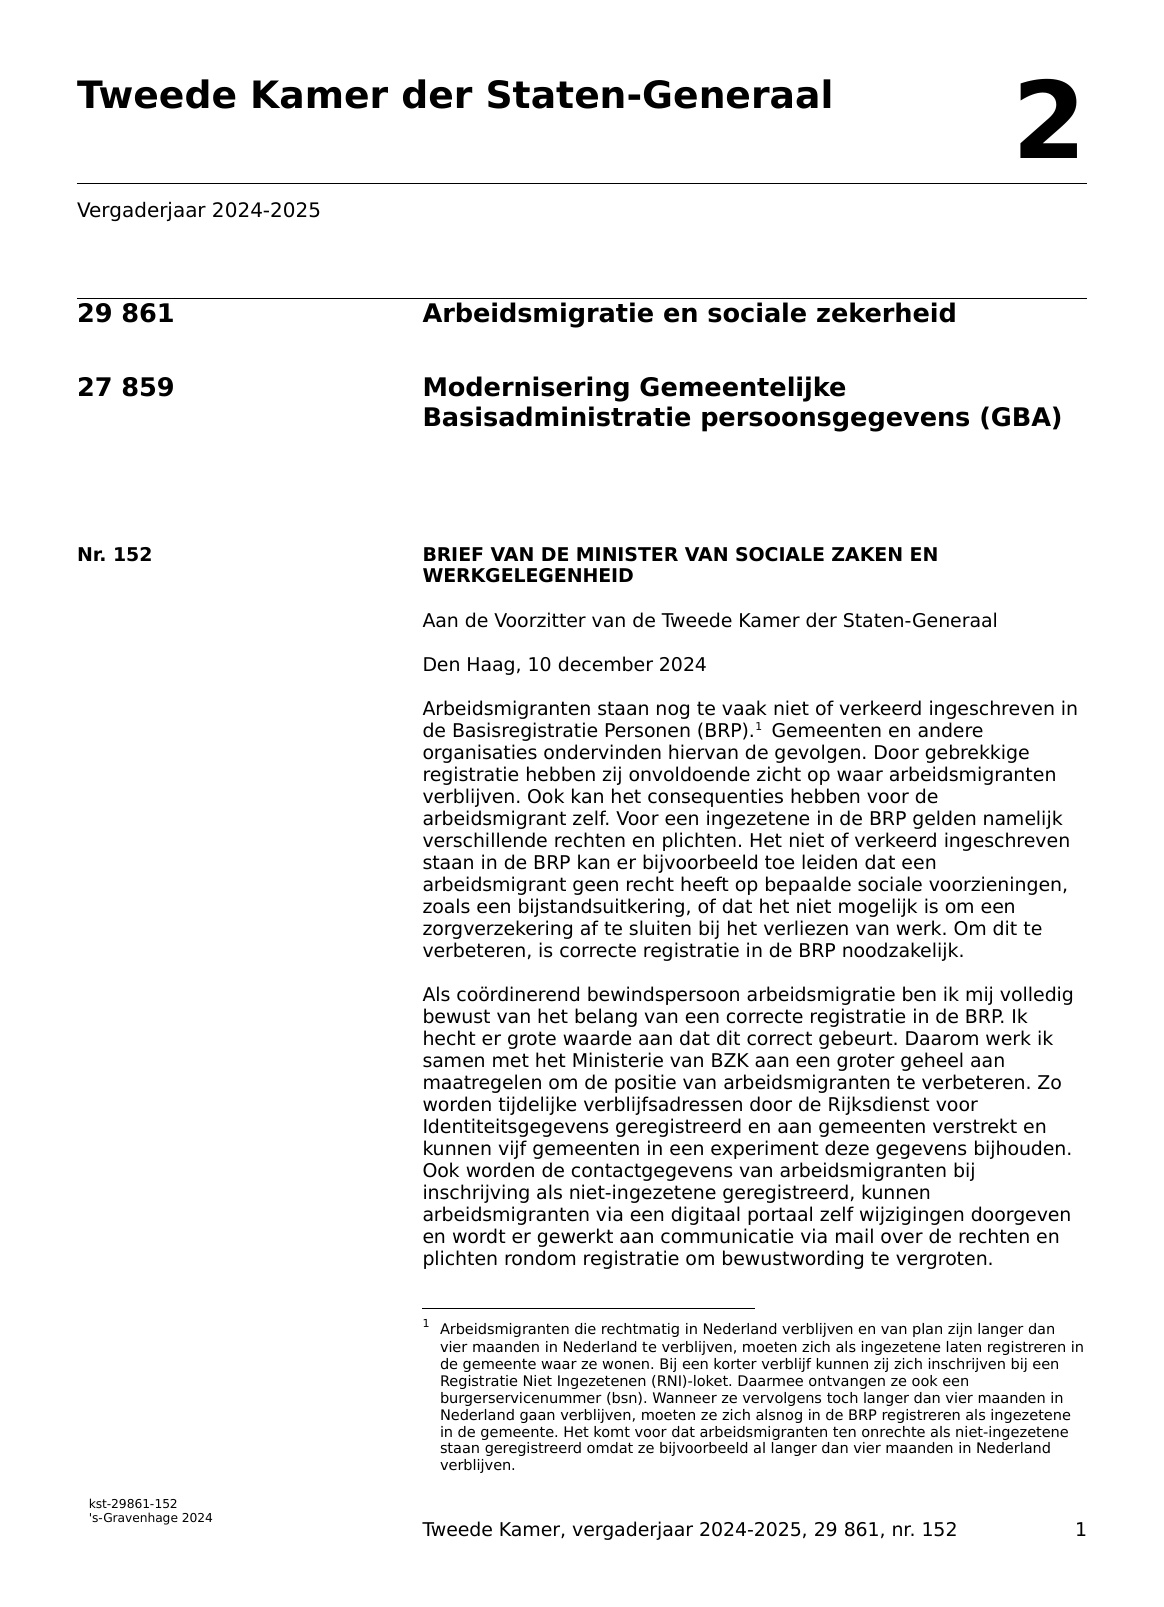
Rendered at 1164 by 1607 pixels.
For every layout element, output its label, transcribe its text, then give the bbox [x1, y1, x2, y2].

table_header 2 [886, 59, 1087, 183]
text kst-29861-152 [88, 1497, 323, 1511]
table_header Tweede Kamer der Staten-Generaal [77, 59, 886, 183]
text Aan de Voorzitter van de Tweede Kamer der Staten-Generaal [422, 609, 1087, 632]
text Den Haag, 10 december 2024 [422, 654, 1087, 676]
subtitle 27 859 Modernisering Gemeentelijke Basisadministratie persoonsgegevens (GBA) [77, 373, 1087, 432]
table_cell Vergaderjaar 2024-2025 [77, 184, 1087, 298]
subtitle Nr. 152 BRIEF VAN DE MINISTER VAN SOCIALE ZAKEN EN WERKGELEGENHEID [77, 543, 1087, 587]
subtitle 29 861 Arbeidsmigratie en sociale zekerheid [77, 299, 1087, 329]
text Arbeidsmigranten die rechtmatig in Nederland verblijven en van plan zijn langer dan vier maanden in Nederland te verblijven, moeten zich als ingezetene laten registreren in de gemeente waar ze wonen. Bij een korter verblijf kunnen zij zich inschrijven bij een Registratie Niet Ingezetenen (RNI)-loket. Daarmee ontvangen ze ook een burgerservicenummer (bsn). Wanneer ze vervolgens toch langer dan vier maanden in Nederland gaan verblijven, moeten ze zich alsnog in de BRP registreren als ingezetene in de gemeente. Het komt voor dat arbeidsmigranten ten onrechte als niet-ingezetene staan geregistreerd omdat ze bijvoorbeeld al langer dan vier maanden in Nederland verblijven. [422, 1317, 1087, 1474]
text Als coördinerend bewindspersoon arbeidsmigratie ben ik mij volledig bewust van het belang van een correcte registratie in de BRP. Ik hecht er grote waarde aan dat dit correct gebeurt. Daarom werk ik samen met het Ministerie van BZK aan een groter geheel aan maatregelen om de positie van arbeidsmigranten te verbeteren. Zo worden tijdelijke verblijfsadressen door de Rijksdienst voor Identiteitsgegevens geregistreerd en aan gemeenten verstrekt en kunnen vijf gemeenten in een experiment deze gegevens bijhouden. Ook worden de contactgegevens van arbeidsmigranten bij inschrijving als niet-ingezetene geregistreerd, kunnen arbeidsmigranten via een digitaal portaal zelf wijzigingen doorgeven en wordt er gewerkt aan communicatie via mail over de rechten en plichten rondom registratie om bewustwording te vergroten. [422, 984, 1087, 1269]
text Arbeidsmigranten staan nog te vaak niet of verkeerd ingeschreven in de Basisregistratie Personen (BRP). Gemeenten en andere organisaties ondervinden hiervan de gevolgen. Door gebrekkige registratie hebben zij onvoldoende zicht op waar arbeidsmigranten verblijven. Ook kan het consequenties hebben voor de arbeidsmigrant zelf. Voor een ingezetene in de BRP gelden namelijk verschillende rechten en plichten. Het niet of verkeerd ingeschreven staan in de BRP kan er bijvoorbeeld toe leiden dat een arbeidsmigrant geen recht heeft op bepaalde sociale voorzieningen, zoals een bijstandsuitkering, of dat het niet mogelijk is om een zorgverzekering af te sluiten bij het verliezen van werk. Om dit te verbeteren, is correcte registratie in de BRP noodzakelijk. [422, 698, 1087, 962]
text 's-Gravenhage 2024 [88, 1511, 323, 1525]
